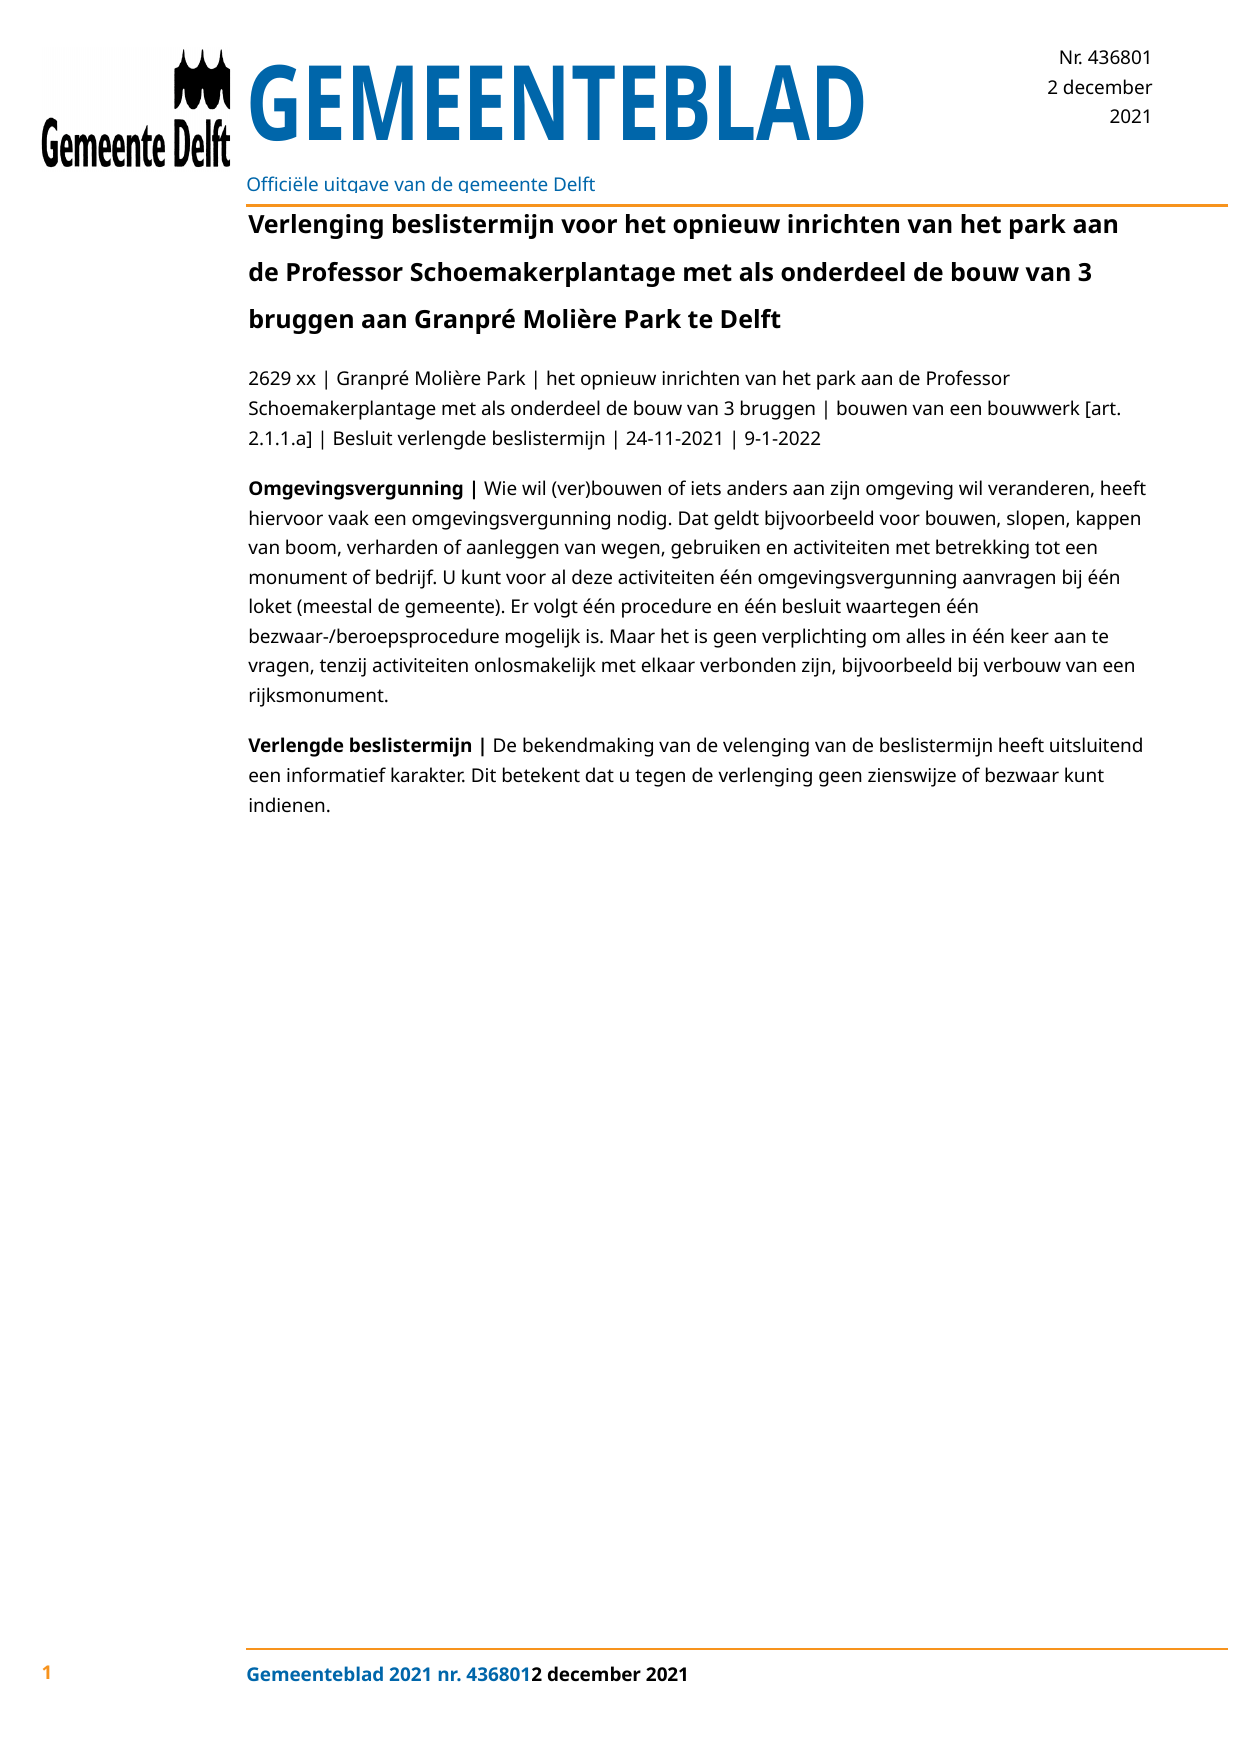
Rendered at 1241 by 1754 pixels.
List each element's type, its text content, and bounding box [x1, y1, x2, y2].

text Omgevingsvergunning | Wie wil (ver)bouwen of iets anders aan zijn omgeving wil veranderen, heeft hiervoor vaak een omgevingsvergunning nodig. Dat geldt bijvoorbeeld voor bouwen, slopen, kappen van boom, verharden of aanleggen van wegen, gebruiken en activiteiten met betrekking tot een monument of bedrijf. U kunt voor al deze activiteiten één omgevingsvergunning aanvragen bij één loket (meestal de gemeente). Er volgt één procedure en één besluit waartegen één bezwaar-/beroepsprocedure mogelijk is. Maar het is geen verplichting om alles in één keer aan te vragen, tenzij activiteiten onlosmakelijk met elkaar verbonden zijn, bijvoorbeeld bij verbouw van een rijksmonument. [248, 475, 1152, 708]
text 2629 xx | Granpré Molière Park | het opnieuw inrichten van het park aan de Professor Schoemakerplantage met als onderdeel de bouw van 3 bruggen | bouwen van een bouwwerk [art. 2.1.1.a] | Besluit verlengde beslistermijn | 24-11-2021 | 9-1-2022 [248, 366, 1152, 450]
picture [41, 47, 231, 172]
text Verlengde beslistermijn | De bekendmaking van de velenging van de beslistermijn heeft uitsluitend een informatief karakter. Dit betekent dat u tegen de verlenging geen zienswijze of bezwaar kunt indienen. [248, 733, 1152, 817]
text Verlenging beslistermijn voor het opnieuw inrichten van het park aan de Professor Schoemakerplantage met als onderdeel de bouw van 3 bruggen aan Granpré Molière Park te Delft [248, 207, 1152, 336]
